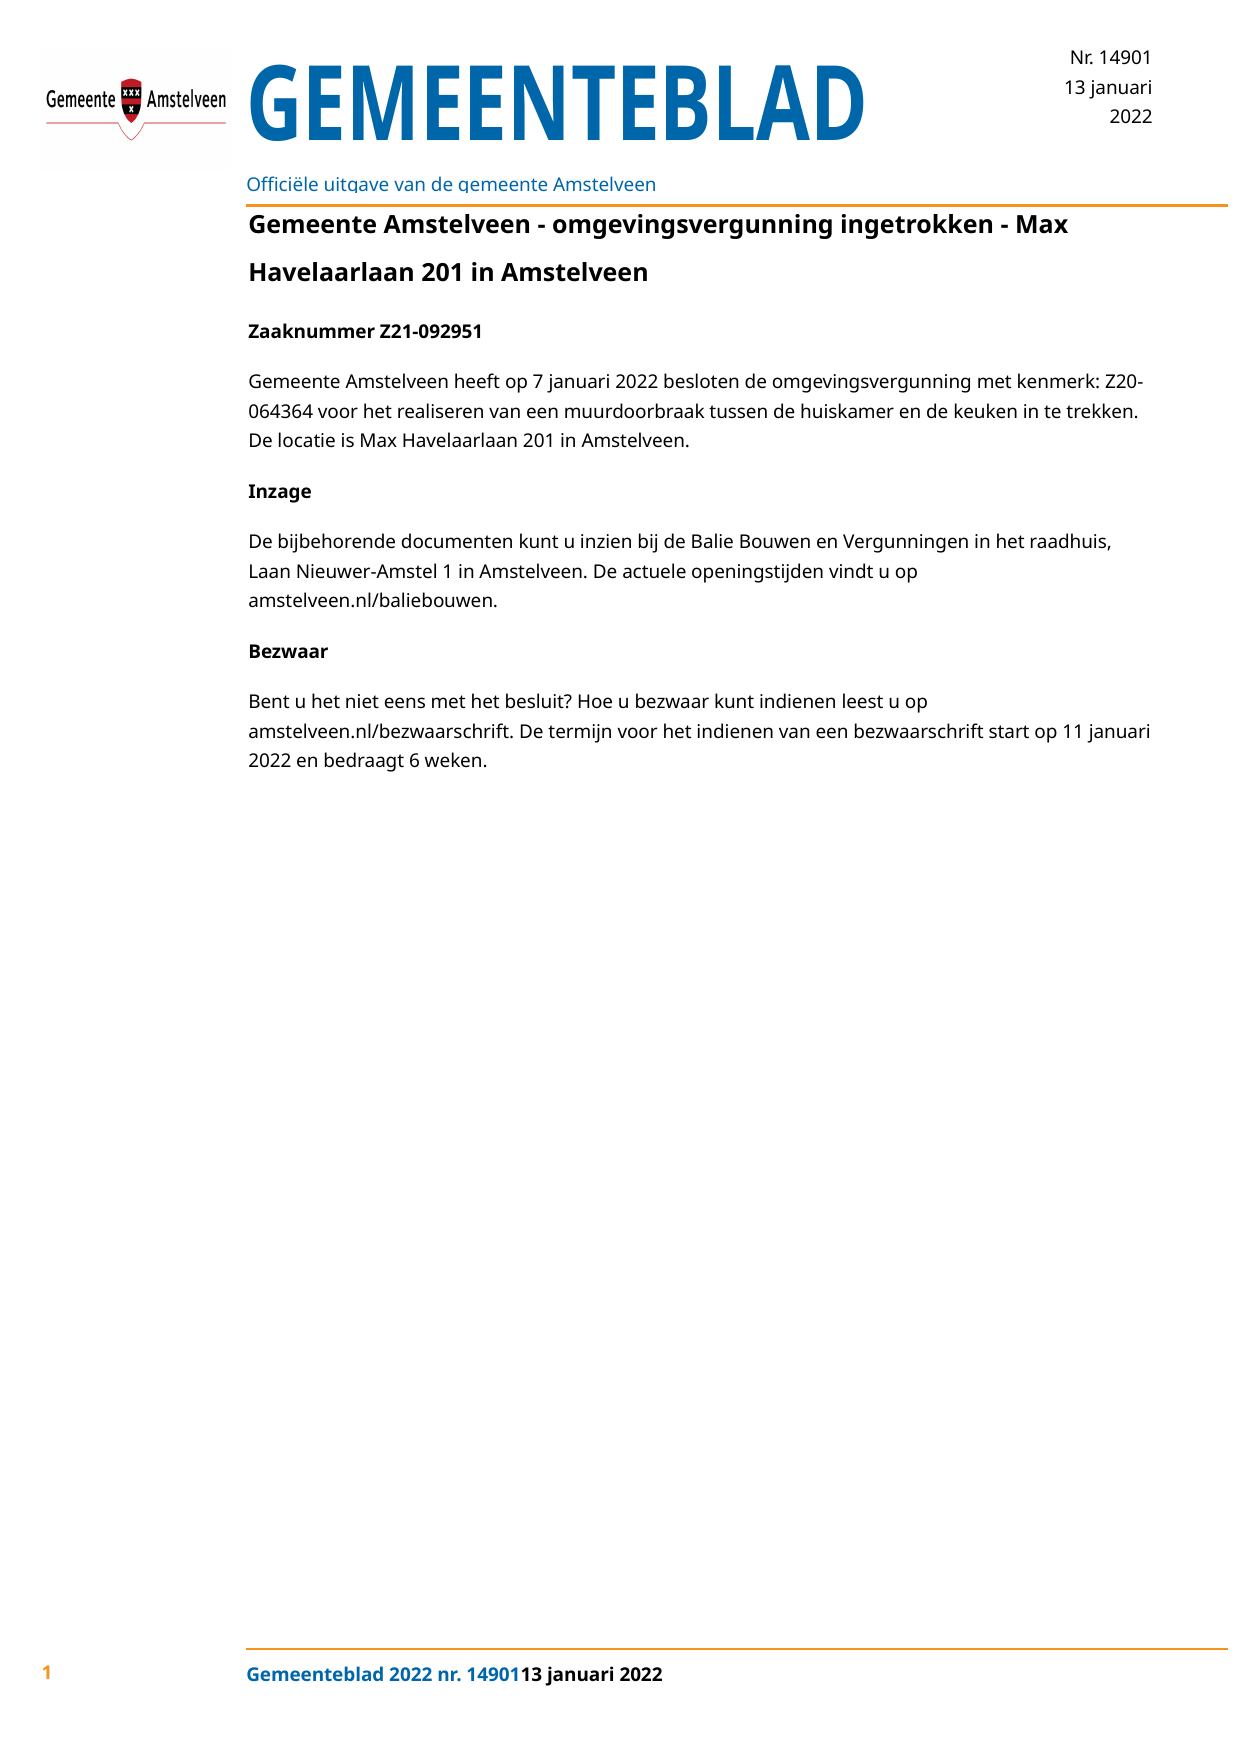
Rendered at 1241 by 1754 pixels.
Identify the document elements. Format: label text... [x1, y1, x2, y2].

text De bijbehorende documenten kunt u inzien bij de Balie Bouwen en Vergunningen in het raadhuis, Laan Nieuwer-Amstel 1 in Amstelveen. De actuele openingstijden vindt u op amstelveen.nl/baliebouwen. [248, 528, 1152, 613]
picture [41, 47, 231, 172]
text Inzage [248, 478, 1152, 504]
text Zaaknummer Z21-092951 [248, 318, 1152, 344]
text Gemeente Amstelveen heeft op 7 januari 2022 besloten de omgevingsvergunning met kenmerk: Z20-064364 voor het realiseren van een muurdoorbraak tussen de huiskamer en de keuken in te trekken. De locatie is Max Havelaarlaan 201 in Amstelveen. [248, 368, 1152, 453]
text Gemeente Amstelveen - omgevingsvergunning ingetrokken - Max Havelaarlaan 201 in Amstelveen [248, 207, 1152, 288]
text Bezwaar [248, 638, 1152, 664]
text Bent u het niet eens met het besluit? Hoe u bezwaar kunt indienen leest u op amstelveen.nl/bezwaarschrift. De termijn voor het indienen van een bezwaarschrift start op 11 januari 2022 en bedraagt 6 weken. [248, 688, 1152, 773]
